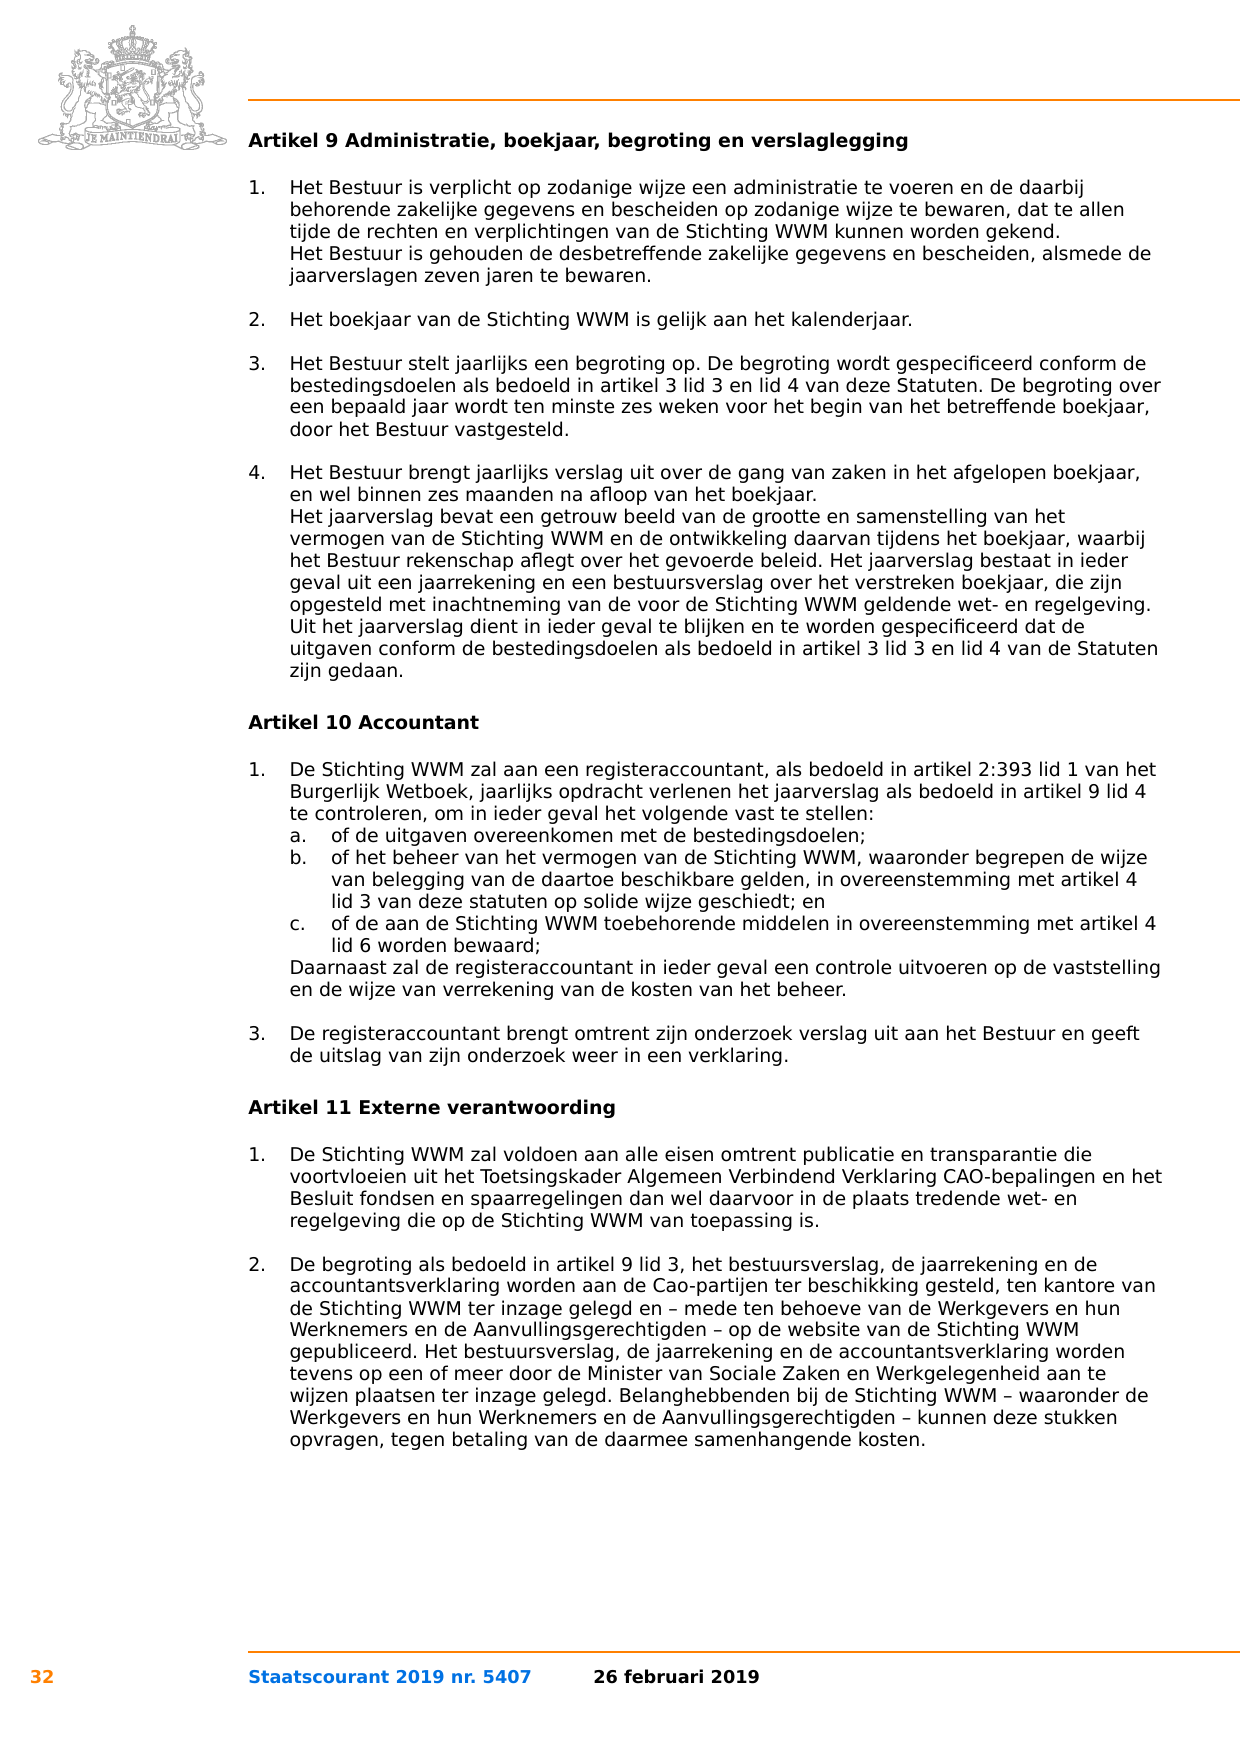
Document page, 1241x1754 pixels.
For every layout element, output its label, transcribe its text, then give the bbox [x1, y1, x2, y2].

picture [38, 25, 227, 150]
text 1. De Stichting WWM zal voldoen aan alle eisen omtrent publicatie en transparantie die voortvloeien uit het Toetsingskader Algemeen Verbindend Verklaring CAO-bepalingen en het Besluit fondsen en spaarregelingen dan wel daarvoor in de plaats tredende wet- en regelgeving die op de Stichting WWM van toepassing is. [248, 1144, 1163, 1232]
text Het Bestuur is gehouden de desbetreffende zakelijke gegevens en bescheiden, alsmede de jaarverslagen zeven jaren te bewaren. [289, 243, 1163, 287]
text Daarnaast zal de registeraccountant in ieder geval een controle uitvoeren op de vaststelling en de wijze van verrekening van de kosten van het beheer. [289, 957, 1163, 1001]
text 1. Het Bestuur is verplicht op zodanige wijze een administratie te voeren en de daarbij behorende zakelijke gegevens en bescheiden op zodanige wijze te bewaren, dat te allen tijde de rechten en verplichtingen van de Stichting WWM kunnen worden gekend. [248, 177, 1163, 243]
text 2. Het boekjaar van de Stichting WWM is gelijk aan het kalenderjaar. [248, 309, 1163, 331]
text 1. De Stichting WWM zal aan een registeraccountant, als bedoeld in artikel 2:393 lid 1 van het Burgerlijk Wetboek, jaarlijks opdracht verlenen het jaarverslag als bedoeld in artikel 9 lid 4 te controleren, om in ieder geval het volgende vast te stellen: [248, 759, 1163, 825]
text a. of de uitgaven overeenkomen met de bestedingsdoelen; [289, 825, 1163, 847]
text 4. Het Bestuur brengt jaarlijks verslag uit over de gang van zaken in het afgelopen boekjaar, en wel binnen zes maanden na afloop van het boekjaar. [248, 462, 1163, 506]
text 2. De begroting als bedoeld in artikel 9 lid 3, het bestuursverslag, de jaarrekening en de accountantsverklaring worden aan de Cao-partijen ter beschikking gesteld, ten kantore van de Stichting WWM ter inzage gelegd en – mede ten behoeve van de Werkgevers en hun Werknemers en de Aanvullingsgerechtigden – op de website van de Stichting WWM gepubliceerd. Het bestuursverslag, de jaarrekening en de accountantsverklaring worden tevens op een of meer door de Minister van Sociale Zaken en Werkgelegenheid aan te wijzen plaatsen ter inzage gelegd. Belanghebbenden bij de Stichting WWM – waaronder de Werkgevers en hun Werknemers en de Aanvullingsgerechtigden – kunnen deze stukken opvragen, tegen betaling van de daarmee samenhangende kosten. [248, 1253, 1163, 1451]
subtitle Artikel 10 Accountant [248, 712, 1163, 734]
text Het jaarverslag bevat een getrouw beeld van de grootte en samenstelling van het vermogen van de Stichting WWM en de ontwikkeling daarvan tijdens het boekjaar, waarbij het Bestuur rekenschap aflegt over het gevoerde beleid. Het jaarverslag bestaat in ieder geval uit een jaarrekening en een bestuursverslag over het verstreken boekjaar, die zijn opgesteld met inachtneming van de voor de Stichting WWM geldende wet- en regelgeving. Uit het jaarverslag dient in ieder geval te blijken en te worden gespecificeerd dat de uitgaven conform de bestedingsdoelen als bedoeld in artikel 3 lid 3 en lid 4 van de Statuten zijn gedaan. [289, 506, 1163, 682]
text c. of de aan de Stichting WWM toebehorende middelen in overeenstemming met artikel 4 lid 6 worden bewaard; [289, 913, 1163, 957]
text 3. Het Bestuur stelt jaarlijks een begroting op. De begroting wordt gespecificeerd conform de bestedingsdoelen als bedoeld in artikel 3 lid 3 en lid 4 van deze Statuten. De begroting over een bepaald jaar wordt ten minste zes weken voor het begin van het betreffende boekjaar, door het Bestuur vastgesteld. [248, 352, 1163, 440]
subtitle Artikel 11 Externe verantwoording [248, 1097, 1163, 1119]
text b. of het beheer van het vermogen van de Stichting WWM, waaronder begrepen de wijze van belegging van de daartoe beschikbare gelden, in overeenstemming met artikel 4 lid 3 van deze statuten op solide wijze geschiedt; en [289, 847, 1163, 913]
subtitle Artikel 9 Administratie, boekjaar, begroting en verslaglegging [248, 130, 1163, 152]
text 3. De registeraccountant brengt omtrent zijn onderzoek verslag uit aan het Bestuur en geeft de uitslag van zijn onderzoek weer in een verklaring. [248, 1023, 1163, 1067]
